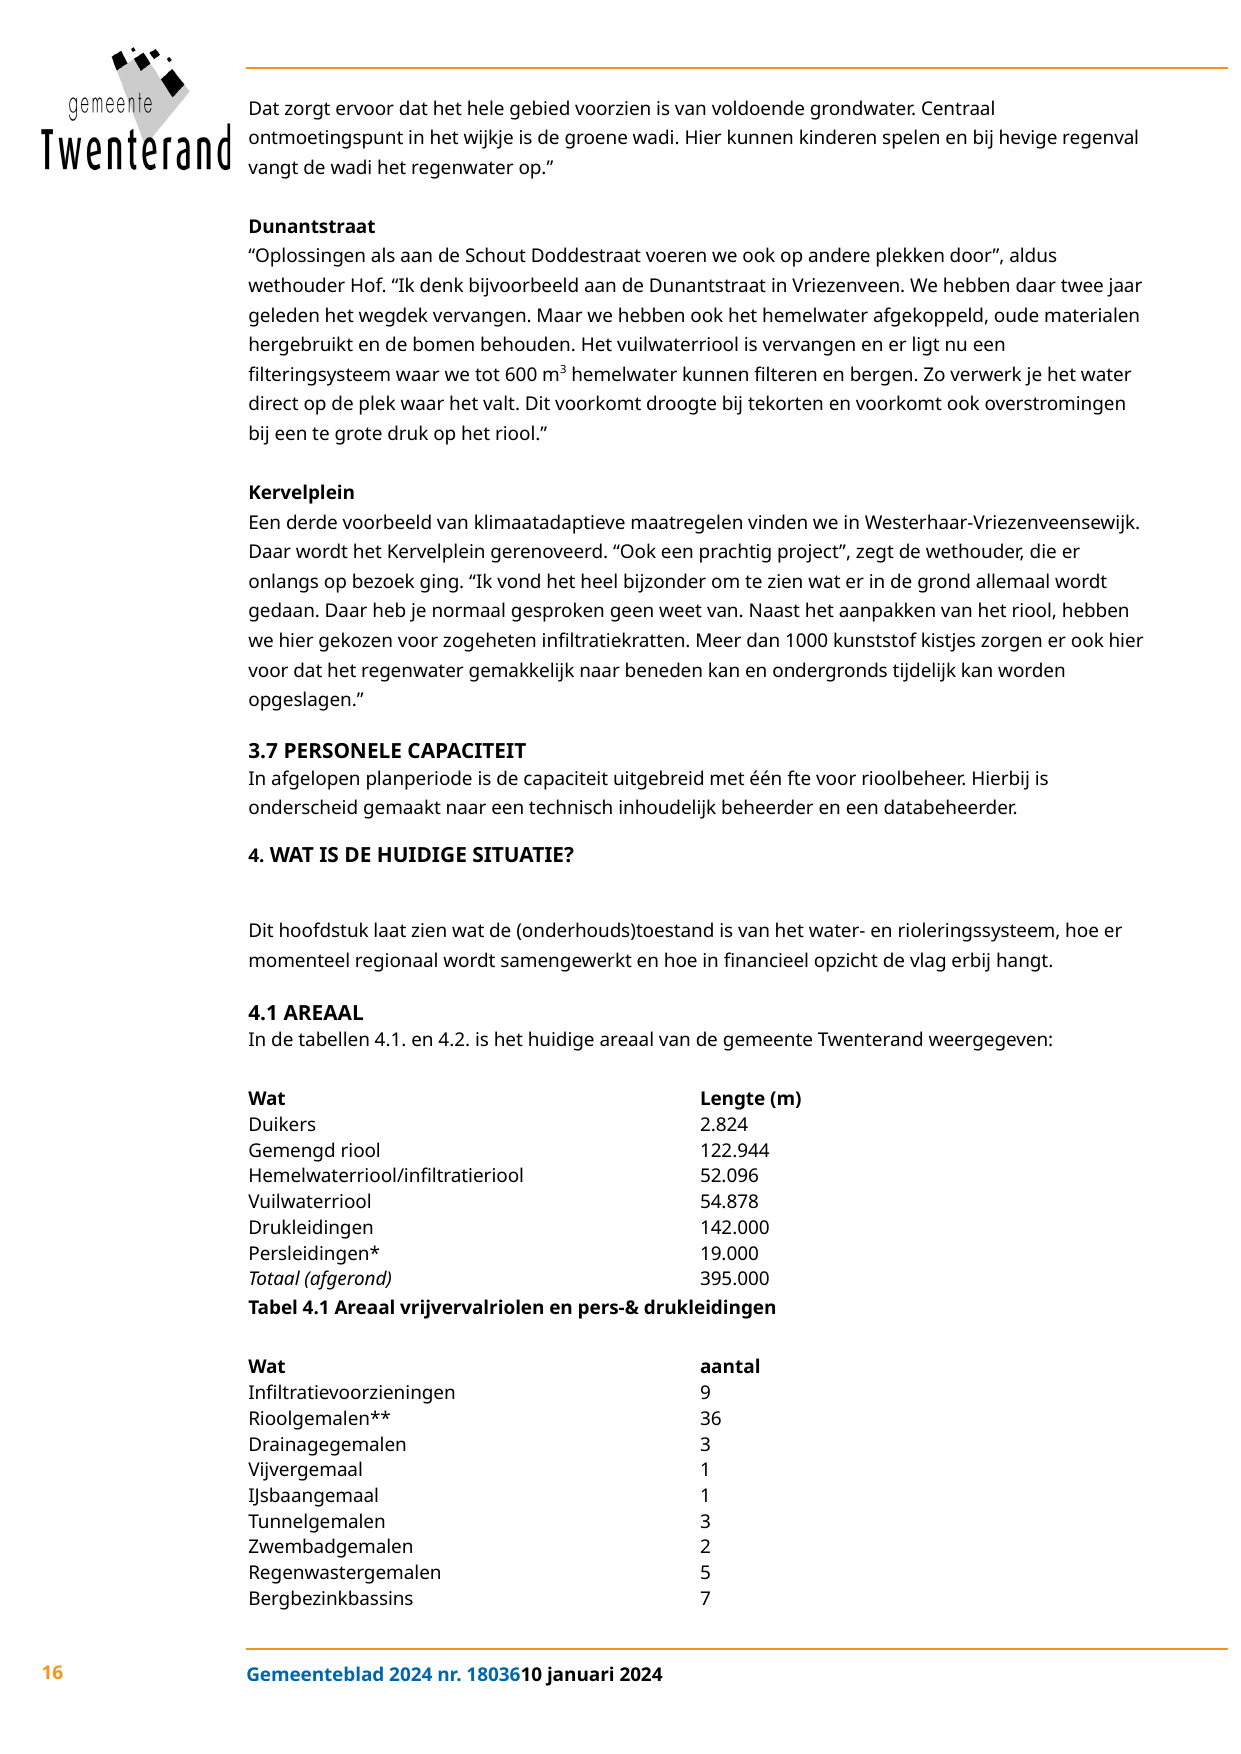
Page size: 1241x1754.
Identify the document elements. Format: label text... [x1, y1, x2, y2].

table_cell Infiltratievoorzieningen [248, 1379, 700, 1405]
table_cell Bergbezinkbassins [248, 1585, 700, 1611]
table_cell IJsbaangemaal [248, 1482, 700, 1508]
table_cell 36 [700, 1405, 1152, 1431]
table_cell 9 [700, 1379, 1152, 1405]
table_cell 3 [700, 1508, 1152, 1534]
table_cell Zwembadgemalen [248, 1534, 700, 1559]
text Dit hoofdstuk laat zien wat de (onderhouds)toestand is van het water- en rioleringssysteem, hoe er momenteel regionaal wordt samengewerkt en hoe in financieel opzicht de vlag erbij hangt. [248, 918, 1152, 973]
table_cell 2.824 [700, 1111, 1152, 1137]
table_cell Persleidingen* [248, 1240, 700, 1265]
table_cell Vuilwaterriool [248, 1188, 700, 1214]
table_cell Tunnelgemalen [248, 1508, 700, 1534]
table_cell Hemelwaterriool/infiltratieriool [248, 1163, 700, 1188]
text Tabel 4.1 Areaal vrijvervalriolen en pers-& drukleidingen [248, 1294, 1152, 1320]
table_cell 7 [700, 1585, 1152, 1611]
table_cell 122.944 [700, 1137, 1152, 1162]
table_cell 5 [700, 1560, 1152, 1585]
table_header Lengte (m) [700, 1085, 1152, 1111]
picture [41, 47, 231, 172]
table_cell Regenwastergemalen [248, 1560, 700, 1585]
table_cell 142.000 [700, 1214, 1152, 1240]
table_cell 52.096 [700, 1163, 1152, 1188]
text 4.1 AREAAL [248, 998, 1152, 1026]
table_cell Gemengd riool [248, 1137, 700, 1162]
table_cell 1 [700, 1457, 1152, 1482]
table_cell 54.878 [700, 1188, 1152, 1214]
table_cell Drainagegemalen [248, 1431, 700, 1457]
table_cell Vijvergemaal [248, 1457, 700, 1482]
table_cell 395.000 [700, 1265, 1152, 1291]
table_header Wat [248, 1085, 700, 1111]
text In de tabellen 4.1. en 4.2. is het huidige areaal van de gemeente Twenterand weergegeven: [248, 1026, 1152, 1052]
text 4. WAT IS DE HUIDIGE SITUATIE? [248, 840, 1152, 868]
table_cell 3 [700, 1431, 1152, 1457]
table_header Wat [248, 1354, 700, 1379]
table_cell Duikers [248, 1111, 700, 1137]
table_header aantal [700, 1354, 1152, 1379]
text 3.7 PERSONELE CAPACITEIT [248, 736, 1152, 765]
text In afgelopen planperiode is de capaciteit uitgebreid met één fte voor rioolbeheer. Hierbij is onderscheid gemaakt naar een technisch inhoudelijk beheerder en een databeheerder. [248, 765, 1152, 820]
table_cell Totaal (afgerond) [248, 1265, 700, 1291]
table_cell 1 [700, 1482, 1152, 1508]
table_cell Rioolgemalen** [248, 1405, 700, 1431]
table_cell Drukleidingen [248, 1214, 700, 1240]
table_header Dat zorgt ervoor dat het hele gebied voorzien is van voldoende grondwater. Centraal ontmoetingspunt in het wijkje is de groene wadi. Hier kunnen kinderen spelen en bij hevige regenval vangt de wadi het regenwater op.” Dunantstraat “Oplossingen als aan de Schout Doddestraat voeren we ook op andere plekken door”, aldus wethouder Hof. “Ik denk bijvoorbeeld aan de Dunantstraat in Vriezenveen. We hebben daar twee jaar geleden het wegdek vervangen. Maar we hebben ook het hemelwater afgekoppeld, oude materialen hergebruikt en de bomen behouden. Het vuilwaterriool is vervangen en er ligt nu een filteringsysteem waar we tot 600 m3 hemelwater kunnen filteren en bergen. Zo verwerk je het water direct op de plek waar het valt. Dit voorkomt droogte bij tekorten en voorkomt ook overstromingen bij een te grote druk op het riool.” Kervelplein Een derde voorbeeld van klimaatadaptieve maatregelen vinden we in Westerhaar-Vriezenveensewijk. Daar wordt het Kervelplein gerenoveerd. “Ook een prachtig project”, zegt de wethouder, die er onlangs op bezoek ging. “Ik vond het heel bijzonder om te zien wat er in de grond allemaal wordt gedaan. Daar heb je normaal gesproken geen weet van. Naast het aanpakken van het riool, hebben we hier gekozen voor zogeheten infiltratiekratten. Meer dan 1000 kunststof kistjes zorgen er ook hier voor dat het regenwater gemakkelijk naar beneden kan en ondergronds tijdelijk kan worden opgeslagen.” [248, 95, 1152, 712]
table_cell 2 [700, 1534, 1152, 1559]
table_cell 19.000 [700, 1240, 1152, 1265]
